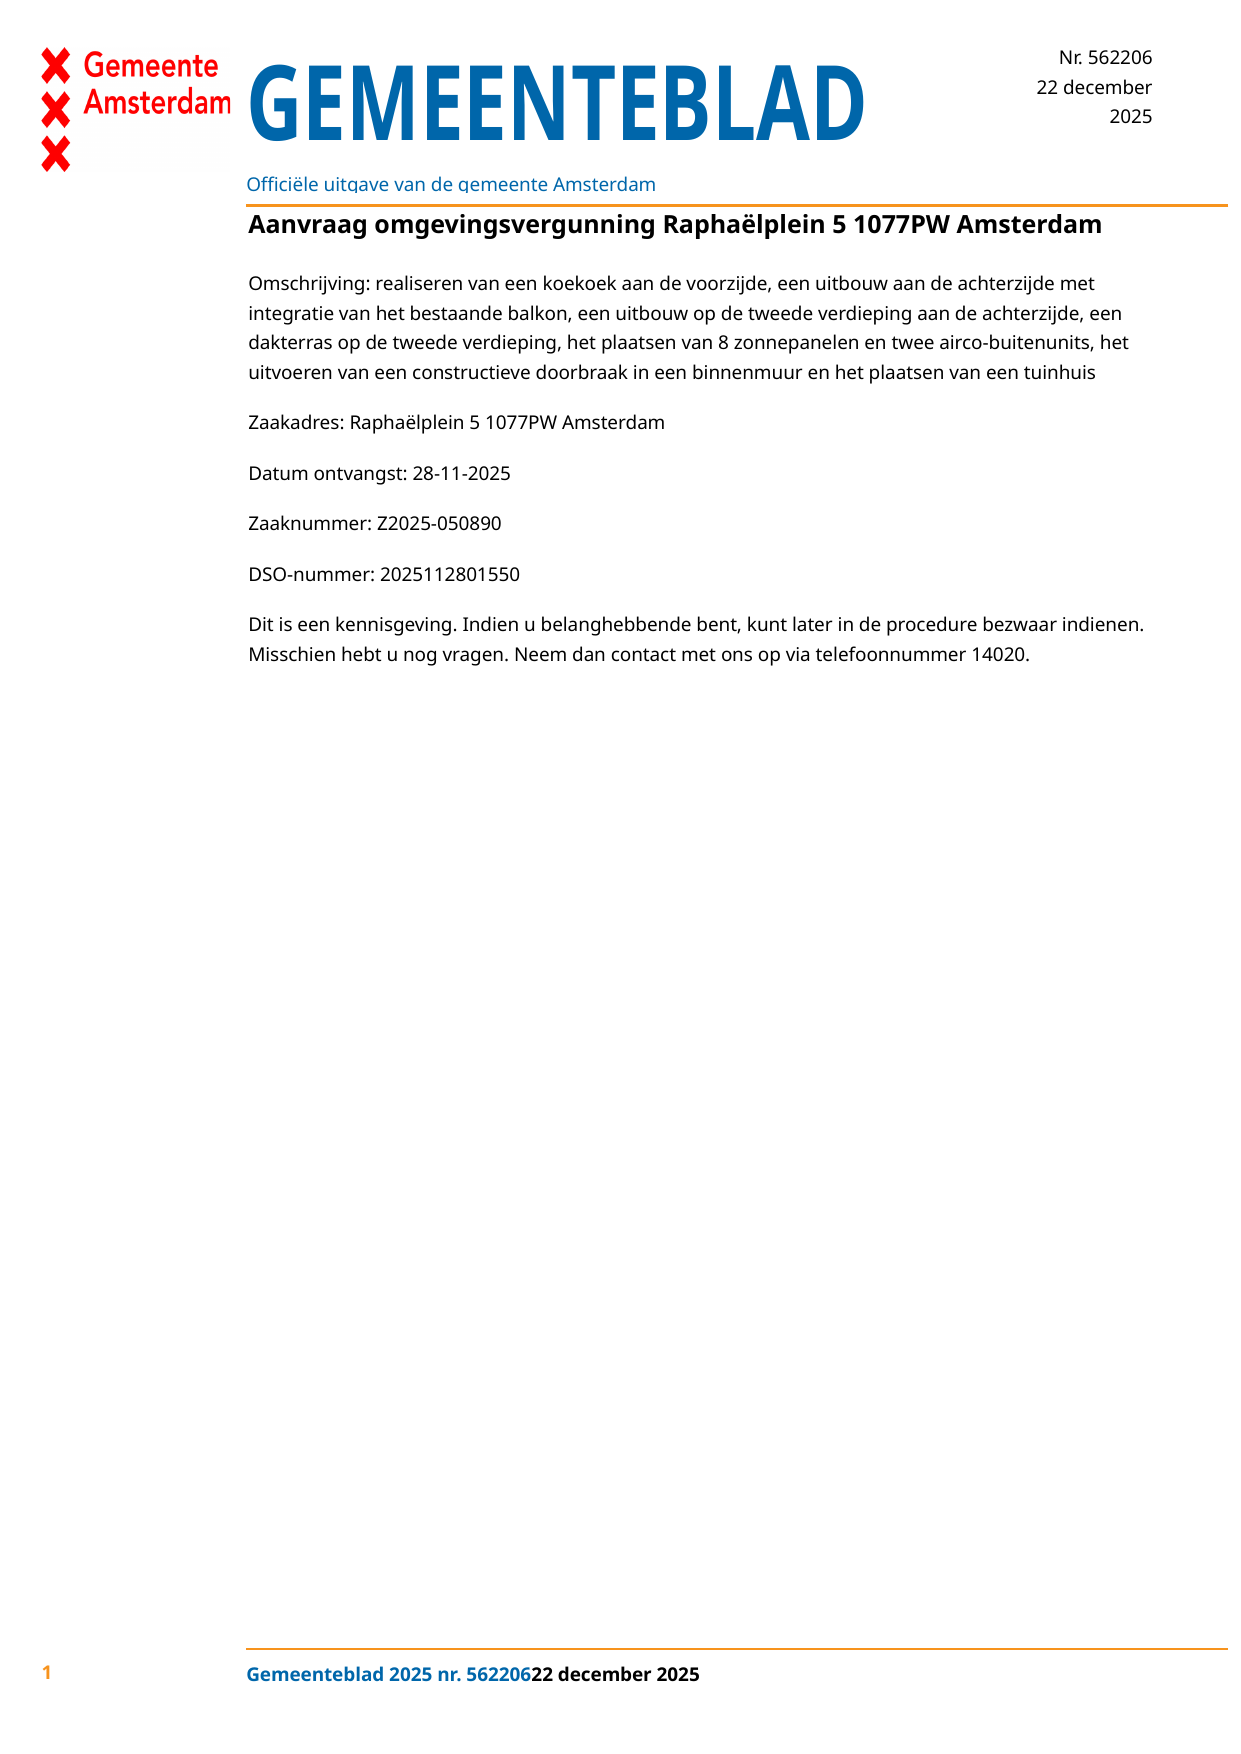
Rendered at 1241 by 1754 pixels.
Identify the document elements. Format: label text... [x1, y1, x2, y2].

text Dit is een kennisgeving. Indien u belanghebbende bent, kunt later in de procedure bezwaar indienen. Misschien hebt u nog vragen. Neem dan contact met ons op via telefoonnummer 14020. [248, 611, 1152, 666]
text Zaaknummer: Z2025-050890 [248, 510, 1152, 536]
text Aanvraag omgevingsvergunning Raphaëlplein 5 1077PW Amsterdam [248, 207, 1152, 241]
text Omschrijving: realiseren van een koekoek aan de voorzijde, een uitbouw aan de achterzijde met integratie van het bestaande balkon, een uitbouw op de tweede verdieping aan de achterzijde, een dakterras op de tweede verdieping, het plaatsen van 8 zonnepanelen en twee airco-buitenunits, het uitvoeren van een constructieve doorbraak in een binnenmuur en het plaatsen van een tuinhuis [248, 270, 1152, 385]
text Zaakadres: Raphaëlplein 5 1077PW Amsterdam [248, 409, 1152, 435]
text DSO-nummer: 2025112801550 [248, 561, 1152, 586]
picture [41, 47, 231, 172]
text Datum ontvangst: 28-11-2025 [248, 460, 1152, 486]
